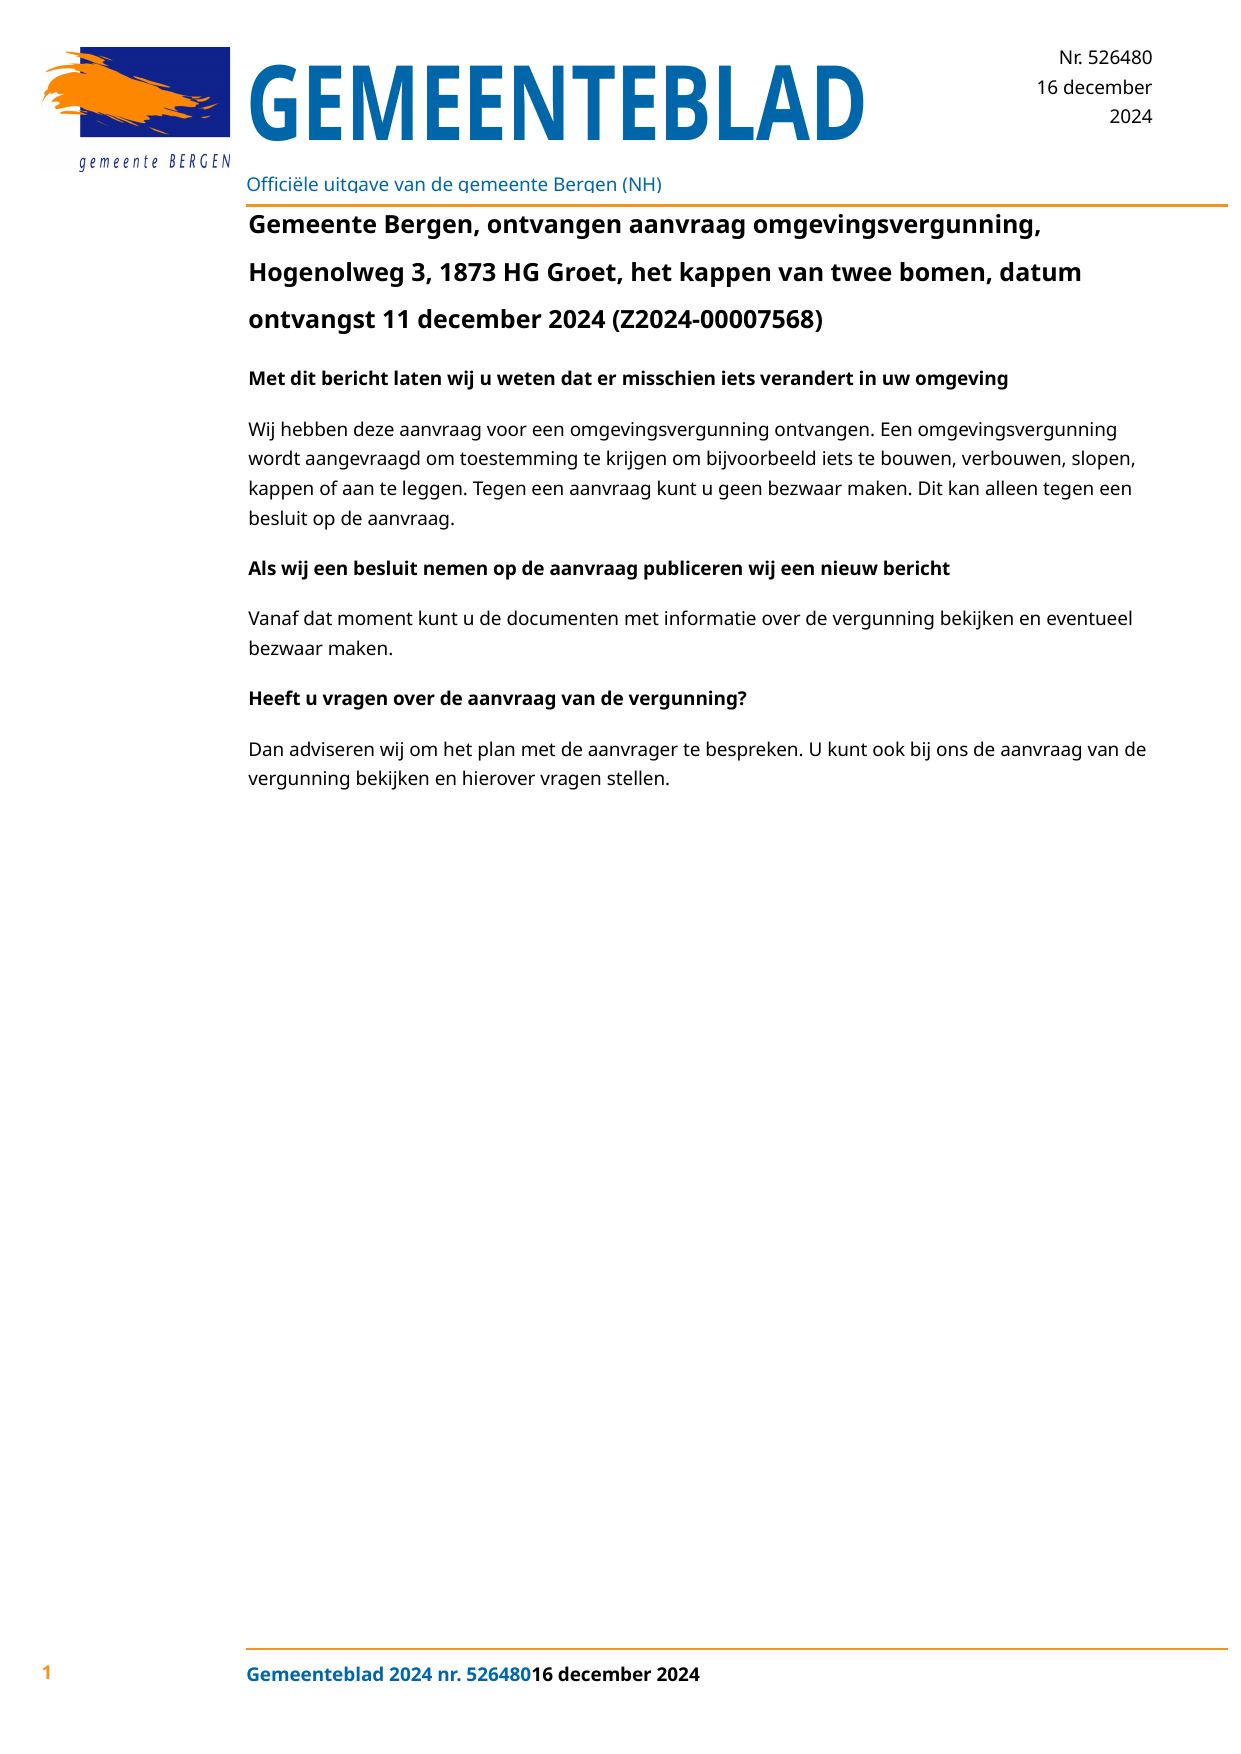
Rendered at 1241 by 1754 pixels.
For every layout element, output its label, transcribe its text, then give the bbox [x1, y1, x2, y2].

text Wij hebben deze aanvraag voor een omgevingsvergunning ontvangen. Een omgevingsvergunning wordt aangevraagd om toestemming te krijgen om bijvoorbeeld iets te bouwen, verbouwen, slopen, kappen of aan te leggen. Tegen een aanvraag kunt u geen bezwaar maken. Dit kan alleen tegen een besluit op de aanvraag. [248, 416, 1152, 530]
text Dan adviseren wij om het plan met de aanvrager te bespreken. U kunt ook bij ons de aanvraag van de vergunning bekijken en hierover vragen stellen. [248, 736, 1152, 791]
picture [41, 47, 231, 172]
text Als wij een besluit nemen op de aanvraag publiceren wij een nieuw bericht [248, 555, 1152, 581]
text Met dit bericht laten wij u weten dat er misschien iets verandert in uw omgeving [248, 366, 1152, 391]
text Heeft u vragen over de aanvraag van de vergunning? [248, 686, 1152, 711]
text Gemeente Bergen, ontvangen aanvraag omgevingsvergunning, Hogenolweg 3, 1873 HG Groet, het kappen van twee bomen, datum ontvangst 11 december 2024 (Z2024-00007568) [248, 207, 1152, 336]
text Vanaf dat moment kunt u de documenten met informatie over de vergunning bekijken en eventueel bezwaar maken. [248, 606, 1152, 661]
